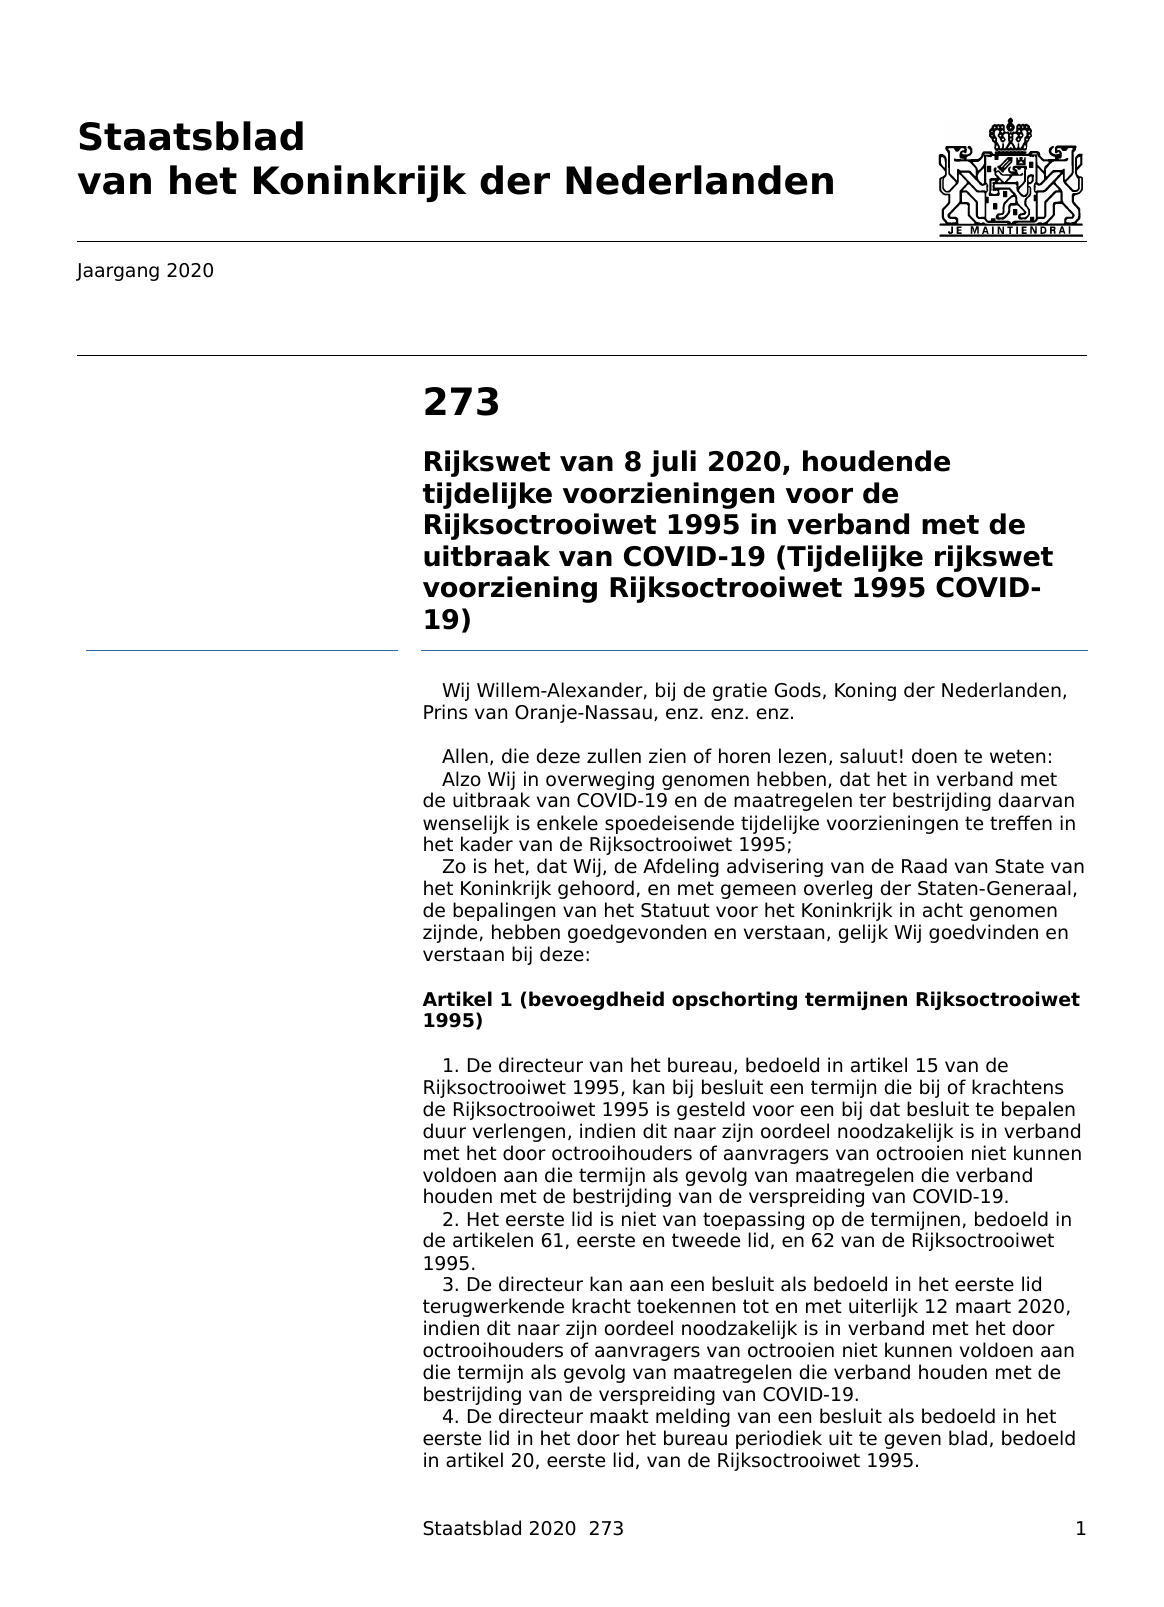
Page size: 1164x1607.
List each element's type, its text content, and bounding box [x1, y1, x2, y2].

text Alzo Wij in overweging genomen hebben, dat het in verband met de uitbraak van COVID-19 en de maatregelen ter bestrijding daarvan wenselijk is enkele spoedeisende tijdelijke voorzieningen te treffen in het kader van de Rijksoctrooiwet 1995; [422, 768, 1087, 856]
table_header [886, 100, 1087, 241]
text Zo is het, dat Wij, de Afdeling advisering van de Raad van State van het Koninkrijk gehoord, en met gemeen overleg der Staten-Generaal, de bepalingen van het Statuut voor het Koninkrijk in acht genomen zijnde, hebben goedgevonden en verstaan, gelijk Wij goedvinden en verstaan bij deze: [422, 856, 1087, 966]
text 4. De directeur maakt melding van een besluit als bedoeld in het eerste lid in het door het bureau periodiek uit te geven blad, bedoeld in artikel 20, eerste lid, van de Rijksoctrooiwet 1995. [422, 1406, 1087, 1472]
text Allen, die deze zullen zien of horen lezen, saluut! doen te weten: [422, 746, 1087, 768]
picture [936, 115, 1087, 240]
subtitle 273 [422, 381, 1087, 424]
subtitle Artikel 1 (bevoegdheid opschorting termijnen Rijksoctrooiwet 1995) [422, 988, 1087, 1032]
text Rijkswet van 8 juli 2020, houdende tijdelijke voorzieningen voor de Rijksoctrooiwet 1995 in verband met de uitbraak van COVID-19 (Tijdelijke rijkswet voorziening Rijksoctrooiwet 1995 COVID-19) [422, 447, 1087, 636]
text 1. De directeur van het bureau, bedoeld in artikel 15 van de Rijksoctrooiwet 1995, kan bij besluit een termijn die bij of krachtens de Rijksoctrooiwet 1995 is gesteld voor een bij dat besluit te bepalen duur verlengen, indien dit naar zijn oordeel noodzakelijk is in verband met het door octrooihouders of aanvragers van octrooien niet kunnen voldoen aan die termijn als gevolg van maatregelen die verband houden met de bestrijding van de verspreiding van COVID-19. [422, 1054, 1087, 1208]
text Wij Willem-Alexander, bij de gratie Gods, Koning der Nederlanden, Prins van Oranje-Nassau, enz. enz. enz. [422, 680, 1087, 724]
table_header Staatsblad van het Koninkrijk der Nederlanden [77, 100, 886, 241]
table_cell Jaargang 2020 [77, 242, 1087, 355]
text 2. Het eerste lid is niet van toepassing op de termijnen, bedoeld in de artikelen 61, eerste en tweede lid, en 62 van de Rijksoctrooiwet 1995. [422, 1208, 1087, 1274]
text 3. De directeur kan aan een besluit als bedoeld in het eerste lid terugwerkende kracht toekennen tot en met uiterlijk 12 maart 2020, indien dit naar zijn oordeel noodzakelijk is in verband met het door octrooihouders of aanvragers van octrooien niet kunnen voldoen aan die termijn als gevolg van maatregelen die verband houden met de bestrijding van de verspreiding van COVID-19. [422, 1274, 1087, 1406]
